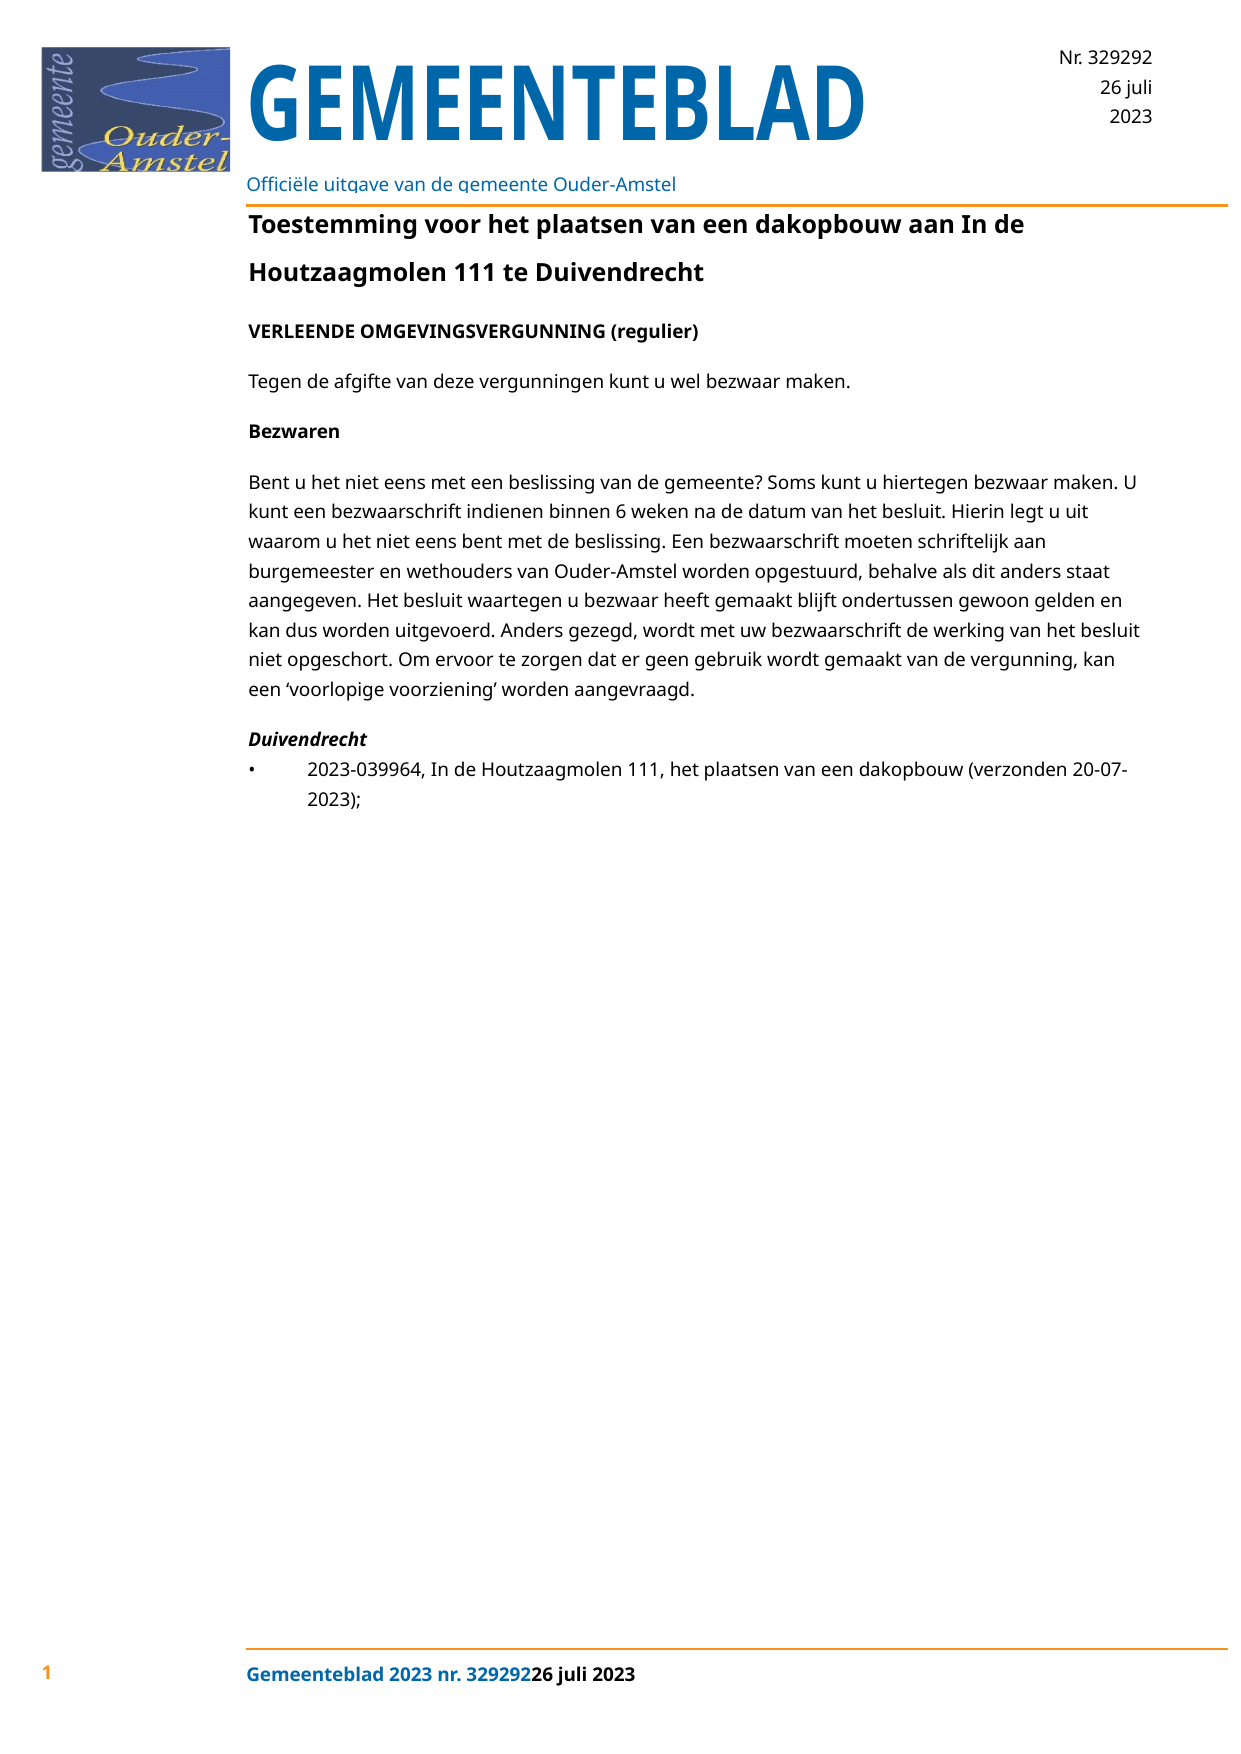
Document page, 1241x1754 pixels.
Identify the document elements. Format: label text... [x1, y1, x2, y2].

text VERLEENDE OMGEVINGSVERGUNNING (regulier) [248, 318, 1152, 344]
picture [41, 47, 231, 172]
text Bezwaren [248, 419, 1152, 444]
text Duivendrecht [248, 727, 1152, 752]
text Tegen de afgifte van deze vergunningen kunt u wel bezwaar maken. [248, 368, 1152, 394]
text Toestemming voor het plaatsen van een dakopbouw aan In de Houtzaagmolen 111 te Duivendrecht [248, 207, 1152, 288]
list 2023-039964, In de Houtzaagmolen 111, het plaatsen van een dakopbouw (verzonden 20-07-2023); [248, 756, 1152, 812]
text Bent u het niet eens met een beslissing van de gemeente? Soms kunt u hiertegen bezwaar maken. U kunt een bezwaarschrift indienen binnen 6 weken na de datum van het besluit. Hierin legt u uit waarom u het niet eens bent met de beslissing. Een bezwaarschrift moeten schriftelijk aan burgemeester en wethouders van Ouder-Amstel worden opgestuurd, behalve als dit anders staat aangegeven. Het besluit waartegen u bezwaar heeft gemaakt blijft ondertussen gewoon gelden en kan dus worden uitgevoerd. Anders gezegd, wordt met uw bezwaarschrift de werking van het besluit niet opgeschort. Om ervoor te zorgen dat er geen gebruik wordt gemaakt van de vergunning, kan een ‘voorlopige voorziening’ worden aangevraagd. [248, 469, 1152, 702]
